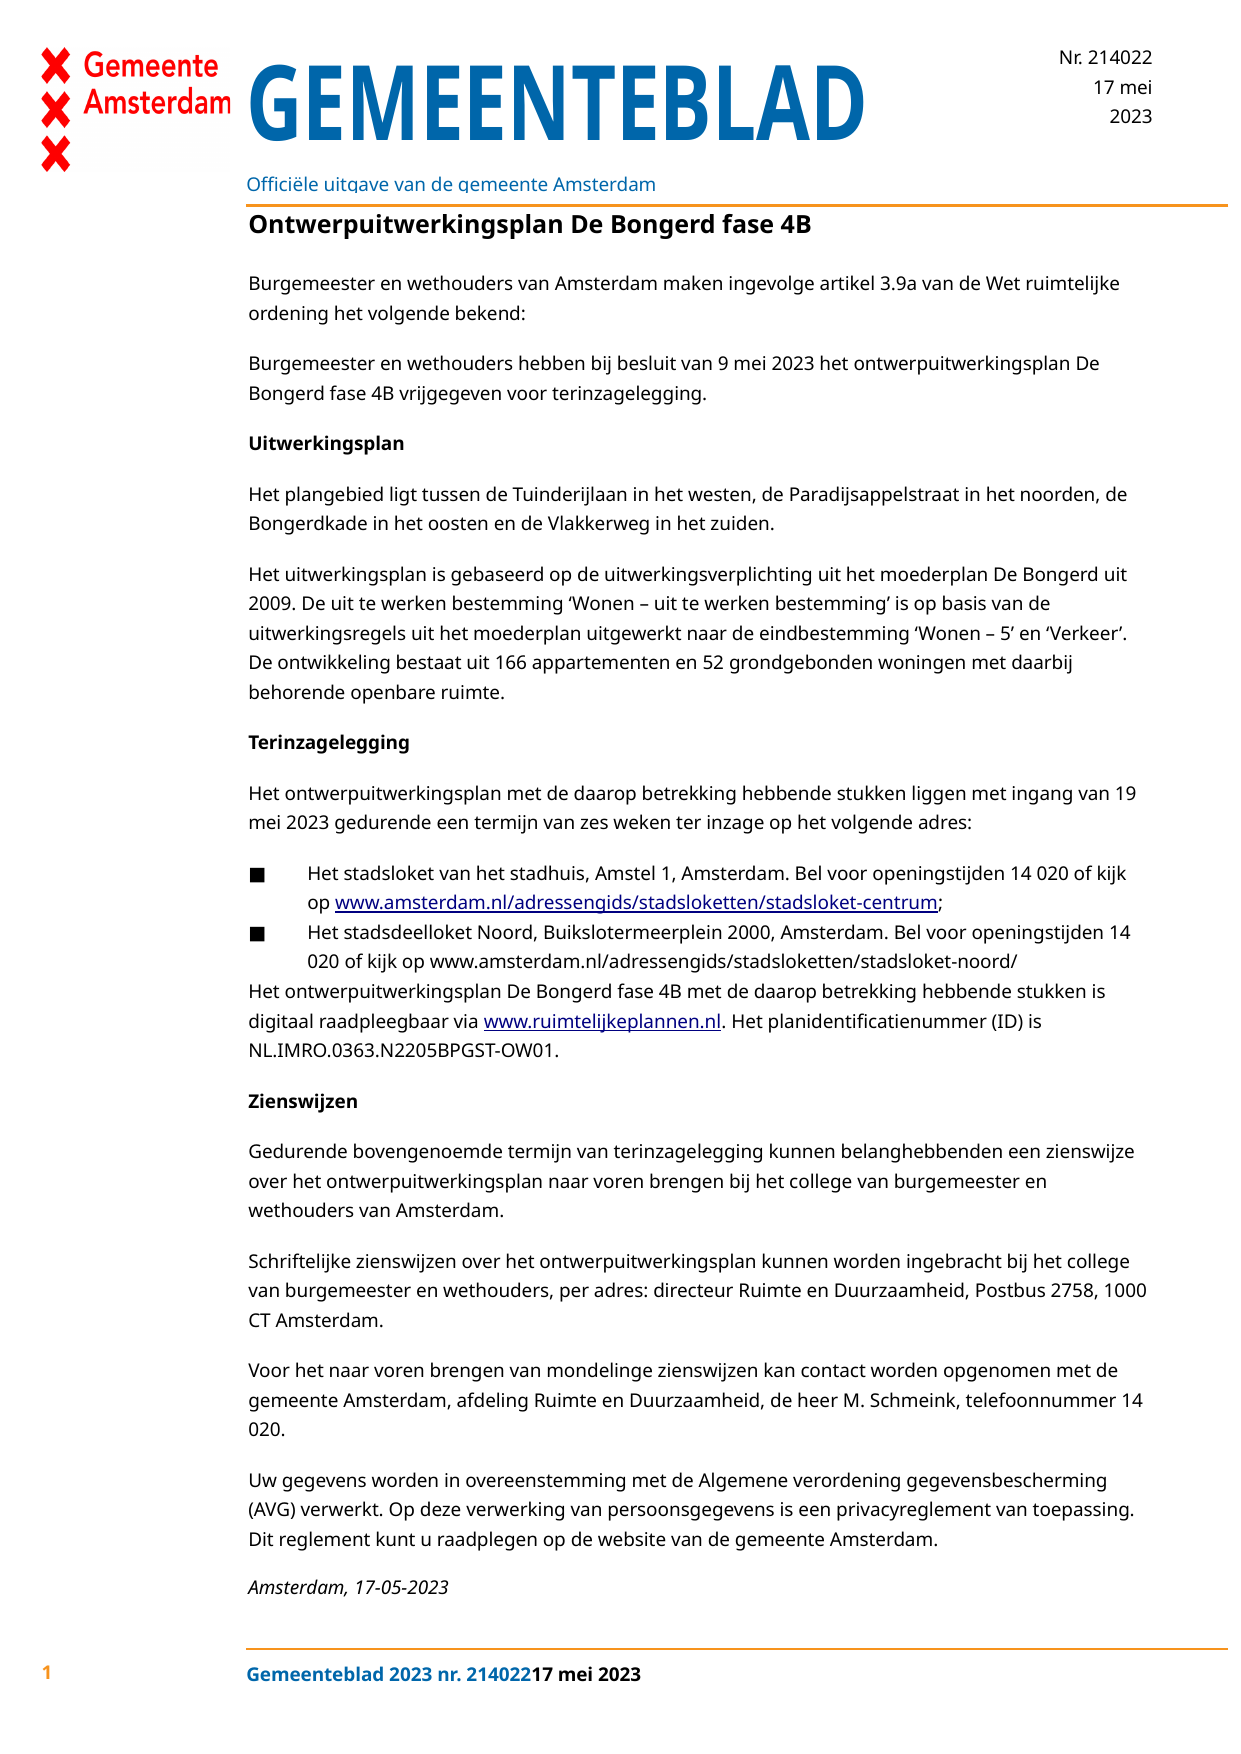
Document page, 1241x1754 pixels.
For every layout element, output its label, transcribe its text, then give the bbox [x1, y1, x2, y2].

text Amsterdam, 17-05-2023 [248, 1574, 1152, 1600]
text Schriftelijke zienswijzen over het ontwerpuitwerkingsplan kunnen worden ingebracht bij het college van burgemeester en wethouders, per adres: directeur Ruimte en Duurzaamheid, Postbus 2758, 1000 CT Amsterdam. [248, 1248, 1152, 1333]
list Het stadsloket van het stadhuis, Amstel 1, Amsterdam. Bel voor openingstijden 14 020 of kijk op www.amsterdam.nl/adressengids/stadsloketten/stadsloket-centrum; [248, 860, 1152, 915]
text Het plangebied ligt tussen de Tuinderijlaan in het westen, de Paradijsappelstraat in het noorden, de Bongerdkade in het oosten en de Vlakkerweg in het zuiden. [248, 481, 1152, 536]
text Uitwerkingsplan [248, 430, 1152, 456]
text Ontwerpuitwerkingsplan De Bongerd fase 4B [248, 207, 1152, 241]
text Zienswijzen [248, 1088, 1152, 1113]
text Het ontwerpuitwerkingsplan De Bongerd fase 4B met de daarop betrekking hebbende stukken is digitaal raadpleegbaar via www.ruimtelijkeplannen.nl. Het planidentificatienummer (ID) is NL.IMRO.0363.N2205BPGST-OW01. [248, 978, 1152, 1063]
text Het uitwerkingsplan is gebaseerd op de uitwerkingsverplichting uit het moederplan De Bongerd uit 2009. De uit te werken bestemming ‘Wonen – uit te werken bestemming’ is op basis van de uitwerkingsregels uit het moederplan uitgewerkt naar de eindbestemming ‘Wonen – 5’ en ‘Verkeer’. De ontwikkeling bestaat uit 166 appartementen en 52 grondgebonden woningen met daarbij behorende openbare ruimte. [248, 561, 1152, 705]
text Voor het naar voren brengen van mondelinge zienswijzen kan contact worden opgenomen met de gemeente Amsterdam, afdeling Ruimte en Duurzaamheid, de heer M. Schmeink, telefoonnummer 14 020. [248, 1357, 1152, 1442]
text Gedurende bovengenoemde termijn van terinzagelegging kunnen belanghebbenden een zienswijze over het ontwerpuitwerkingsplan naar voren brengen bij het college van burgemeester en wethouders van Amsterdam. [248, 1138, 1152, 1223]
text Het ontwerpuitwerkingsplan met de daarop betrekking hebbende stukken liggen met ingang van 19 mei 2023 gedurende een termijn van zes weken ter inzage op het volgende adres: [248, 780, 1152, 835]
text Burgemeester en wethouders hebben bij besluit van 9 mei 2023 het ontwerpuitwerkingsplan De Bongerd fase 4B vrijgegeven voor terinzagelegging. [248, 350, 1152, 406]
picture [41, 47, 231, 172]
text Uw gegevens worden in overeenstemming met de Algemene verordening gegevensbescherming (AVG) verwerkt. Op deze verwerking van persoonsgegevens is een privacyreglement van toepassing. Dit reglement kunt u raadplegen op de website van de gemeente Amsterdam. [248, 1467, 1152, 1552]
text Terinzagelegging [248, 729, 1152, 755]
list Het stadsdeelloket Noord, Buikslotermeerplein 2000, Amsterdam. Bel voor openingstijden 14 020 of kijk op www.amsterdam.nl/adressengids/stadsloketten/stadsloket-noord/ [248, 919, 1152, 974]
text Burgemeester en wethouders van Amsterdam maken ingevolge artikel 3.9a van de Wet ruimtelijke ordening het volgende bekend: [248, 270, 1152, 326]
